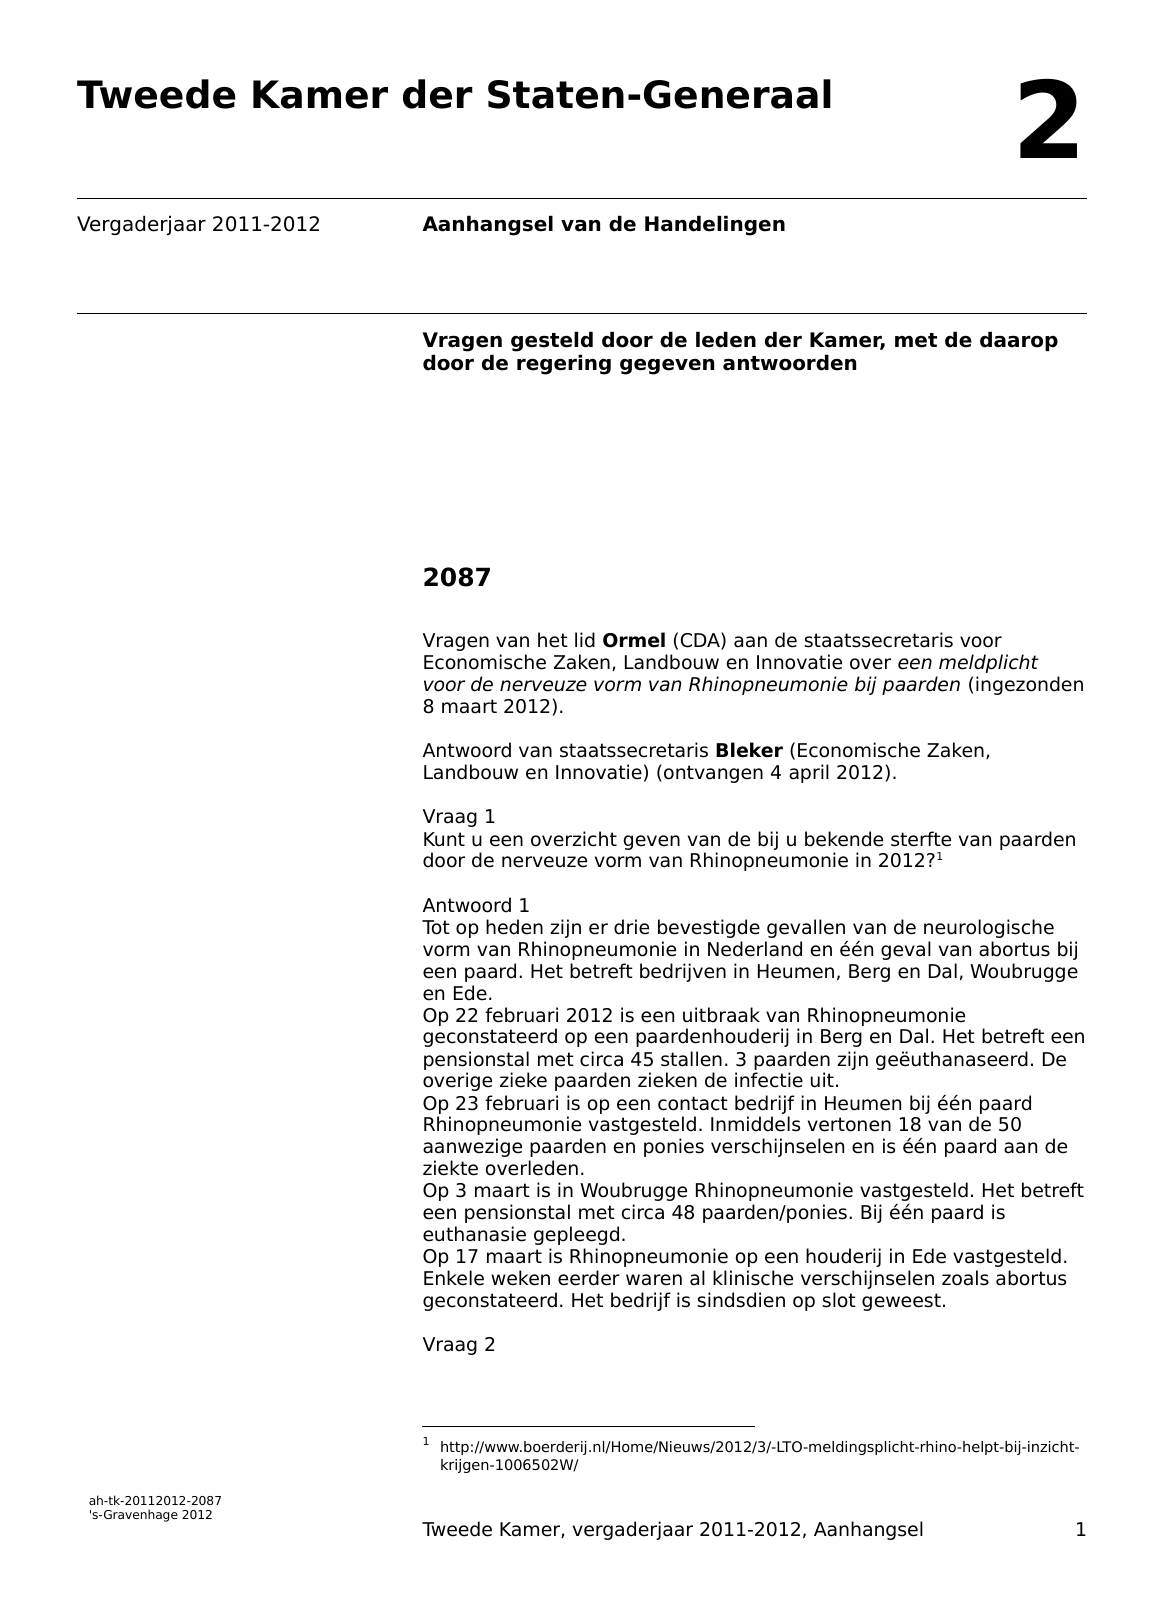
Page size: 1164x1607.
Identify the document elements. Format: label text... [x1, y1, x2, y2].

text Op 23 februari is op een contact bedrijf in Heumen bij één paard Rhinopneumonie vastgesteld. Inmiddels vertonen 18 van de 50 aanwezige paarden en ponies verschijnselen en is één paard aan de ziekte overleden. [422, 1092, 1087, 1180]
table_cell [77, 314, 422, 375]
text Op 22 februari 2012 is een uitbraak van Rhinopneumonie geconstateerd op een paardenhouderij in Berg en Dal. Het betreft een pensionstal met circa 45 stallen. 3 paarden zijn geëuthanaseerd. De overige zieke paarden zieken de infectie uit. [422, 1004, 1087, 1092]
text 's-Gravenhage 2012 [88, 1508, 323, 1522]
table_header 2 [886, 59, 1087, 198]
text Op 3 maart is in Woubrugge Rhinopneumonie vastgesteld. Het betreft een pensionstal met circa 48 paarden/ponies. Bij één paard is euthanasie gepleegd. [422, 1180, 1087, 1246]
text Vragen van het lid Ormel (CDA) aan de staatssecretaris voor Economische Zaken, Landbouw en Innovatie over een meldplicht voor de nerveuze vorm van Rhinopneumonie bij paarden (ingezonden 8 maart 2012). [422, 630, 1087, 718]
text http://www.boerderij.nl/Home/Nieuws/2012/3/-LTO-meldingsplicht-rhino-helpt-bij-inzicht-krijgen-1006502W/ [422, 1435, 1087, 1474]
table_cell Vergaderjaar 2011-2012 [77, 199, 422, 313]
text 2087 [422, 563, 1087, 592]
text Antwoord van staatssecretaris Bleker (Economische Zaken, Landbouw en Innovatie) (ontvangen 4 april 2012). [422, 740, 1087, 784]
table_cell Aanhangsel van de Handelingen [422, 199, 1087, 313]
text Vraag 2 [422, 1334, 1087, 1356]
text Antwoord 1 [422, 894, 1087, 917]
text Kunt u een overzicht geven van de bij u bekende sterfte van paarden door de nerveuze vorm van Rhinopneumonie in 2012? [422, 828, 1087, 872]
text Tot op heden zijn er drie bevestigde gevallen van de neurologische vorm van Rhinopneumonie in Nederland en één geval van abortus bij een paard. Het betreft bedrijven in Heumen, Berg en Dal, Woubrugge en Ede. [422, 917, 1087, 1004]
table_cell Vragen gesteld door de leden der Kamer, met de daarop door de regering gegeven antwoorden [422, 314, 1087, 375]
text Op 17 maart is Rhinopneumonie op een houderij in Ede vastgesteld. Enkele weken eerder waren al klinische verschijnselen zoals abortus geconstateerd. Het bedrijf is sindsdien op slot geweest. [422, 1246, 1087, 1312]
text Vraag 1 [422, 806, 1087, 828]
text ah-tk-20112012-2087 [88, 1494, 323, 1508]
table_header Tweede Kamer der Staten-Generaal [77, 59, 886, 198]
